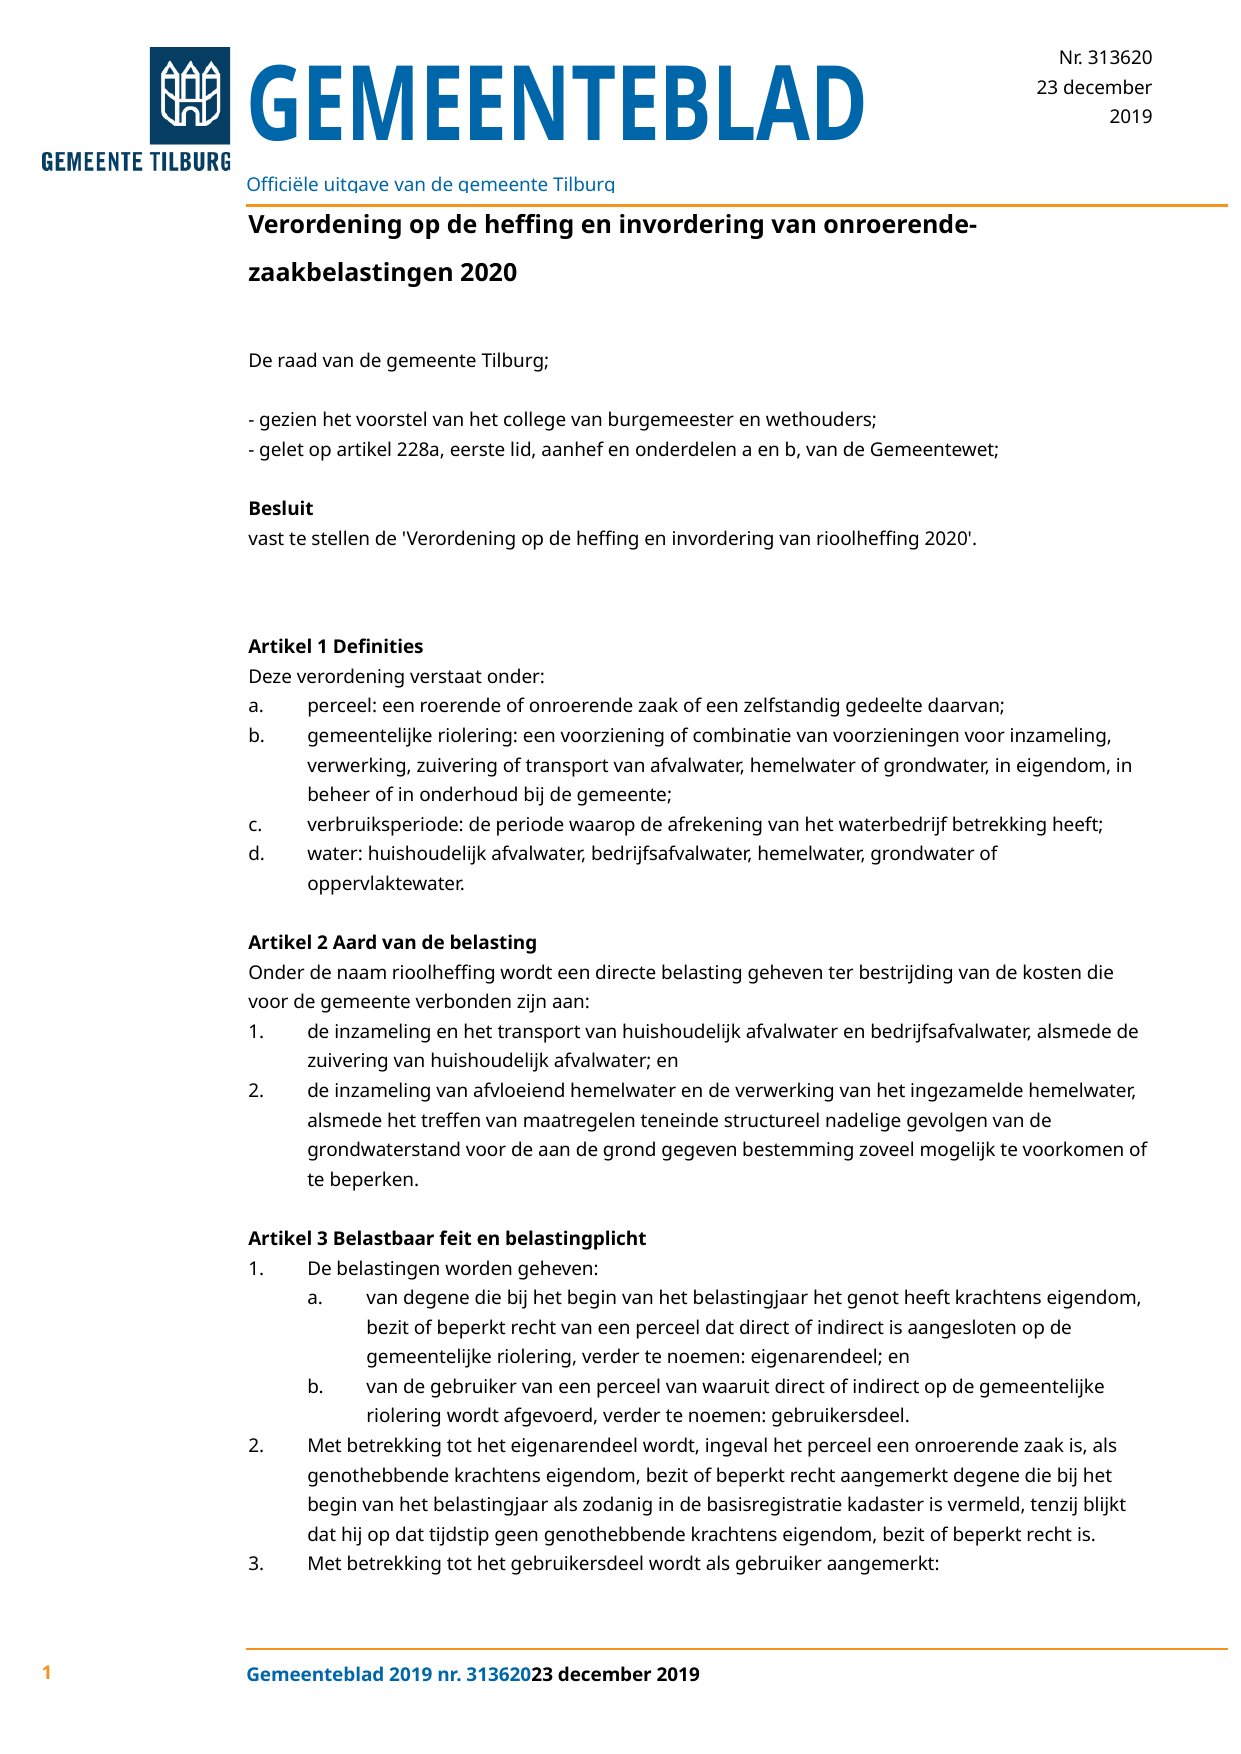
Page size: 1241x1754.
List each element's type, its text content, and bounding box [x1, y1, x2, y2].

list van de gebruiker van een perceel van waaruit direct of indirect op de gemeentelijke riolering wordt afgevoerd, verder te noemen: gebruikersdeel. [307, 1373, 1152, 1428]
list van degene die bij het begin van het belastingjaar het genot heeft krachtens eigendom, bezit of beperkt recht van een perceel dat direct of indirect is aangesloten op de gemeentelijke riolering, verder te noemen: eigenarendeel; en [307, 1284, 1152, 1369]
list Met betrekking tot het gebruikersdeel wordt als gebruiker aangemerkt: [248, 1551, 1152, 1576]
text - gezien het voorstel van het college van burgemeester en wethouders; [248, 407, 1152, 432]
text Artikel 2 Aard van de belasting [248, 929, 1152, 955]
text Artikel 1 Definities [248, 633, 1152, 659]
text Besluit [248, 495, 1152, 521]
list de inzameling van afvloeiend hemelwater en de verwerking van het ingezamelde hemelwater, alsmede het treffen van maatregelen teneinde structureel nadelige gevolgen van de grondwaterstand voor de aan de grond gegeven bestemming zoveel mogelijk te voorkomen of te beperken. [248, 1077, 1152, 1192]
picture [41, 47, 231, 172]
text Onder de naam rioolheffing wordt een directe belasting geheven ter bestrijding van de kosten die voor de gemeente verbonden zijn aan: [248, 959, 1152, 1014]
text De raad van de gemeente Tilburg; [248, 347, 1152, 373]
text Deze verordening verstaat onder: [248, 663, 1152, 689]
list gemeentelijke riolering: een voorziening of combinatie van voorzieningen voor inzameling, verwerking, zuivering of transport van afvalwater, hemelwater of grondwater, in eigendom, in beheer of in onderhoud bij de gemeente; [248, 722, 1152, 807]
list verbruiksperiode: de periode waarop de afrekening van het waterbedrijf betrekking heeft; [248, 811, 1152, 837]
text vast te stellen de 'Verordening op de heffing en invordering van rioolheffing 2020'. [248, 525, 1152, 551]
text Artikel 3 Belastbaar feit en belastingplicht [248, 1225, 1152, 1251]
text - gelet op artikel 228a, eerste lid, aanhef en onderdelen a en b, van de Gemeentewet; [248, 436, 1152, 462]
list water: huishoudelijk afvalwater, bedrijfsafvalwater, hemelwater, grondwater of oppervlaktewater. [248, 841, 1152, 896]
list de inzameling en het transport van huishoudelijk afvalwater en bedrijfsafvalwater, alsmede de zuivering van huishoudelijk afvalwater; en [248, 1018, 1152, 1073]
list Met betrekking tot het eigenarendeel wordt, ingeval het perceel een onroerende zaak is, als genothebbende krachtens eigendom, bezit of beperkt recht aangemerkt degene die bij het begin van het belastingjaar als zodanig in de basisregistratie kadaster is vermeld, tenzij blijkt dat hij op dat tijdstip geen genothebbende krachtens eigendom, bezit of beperkt recht is. [248, 1432, 1152, 1547]
text Verordening op de heffing en invordering van onroerende-zaakbelastingen 2020 [248, 207, 1152, 288]
list De belastingen worden geheven: [248, 1255, 1152, 1280]
list perceel: een roerende of onroerende zaak of een zelfstandig gedeelte daarvan; [248, 693, 1152, 718]
